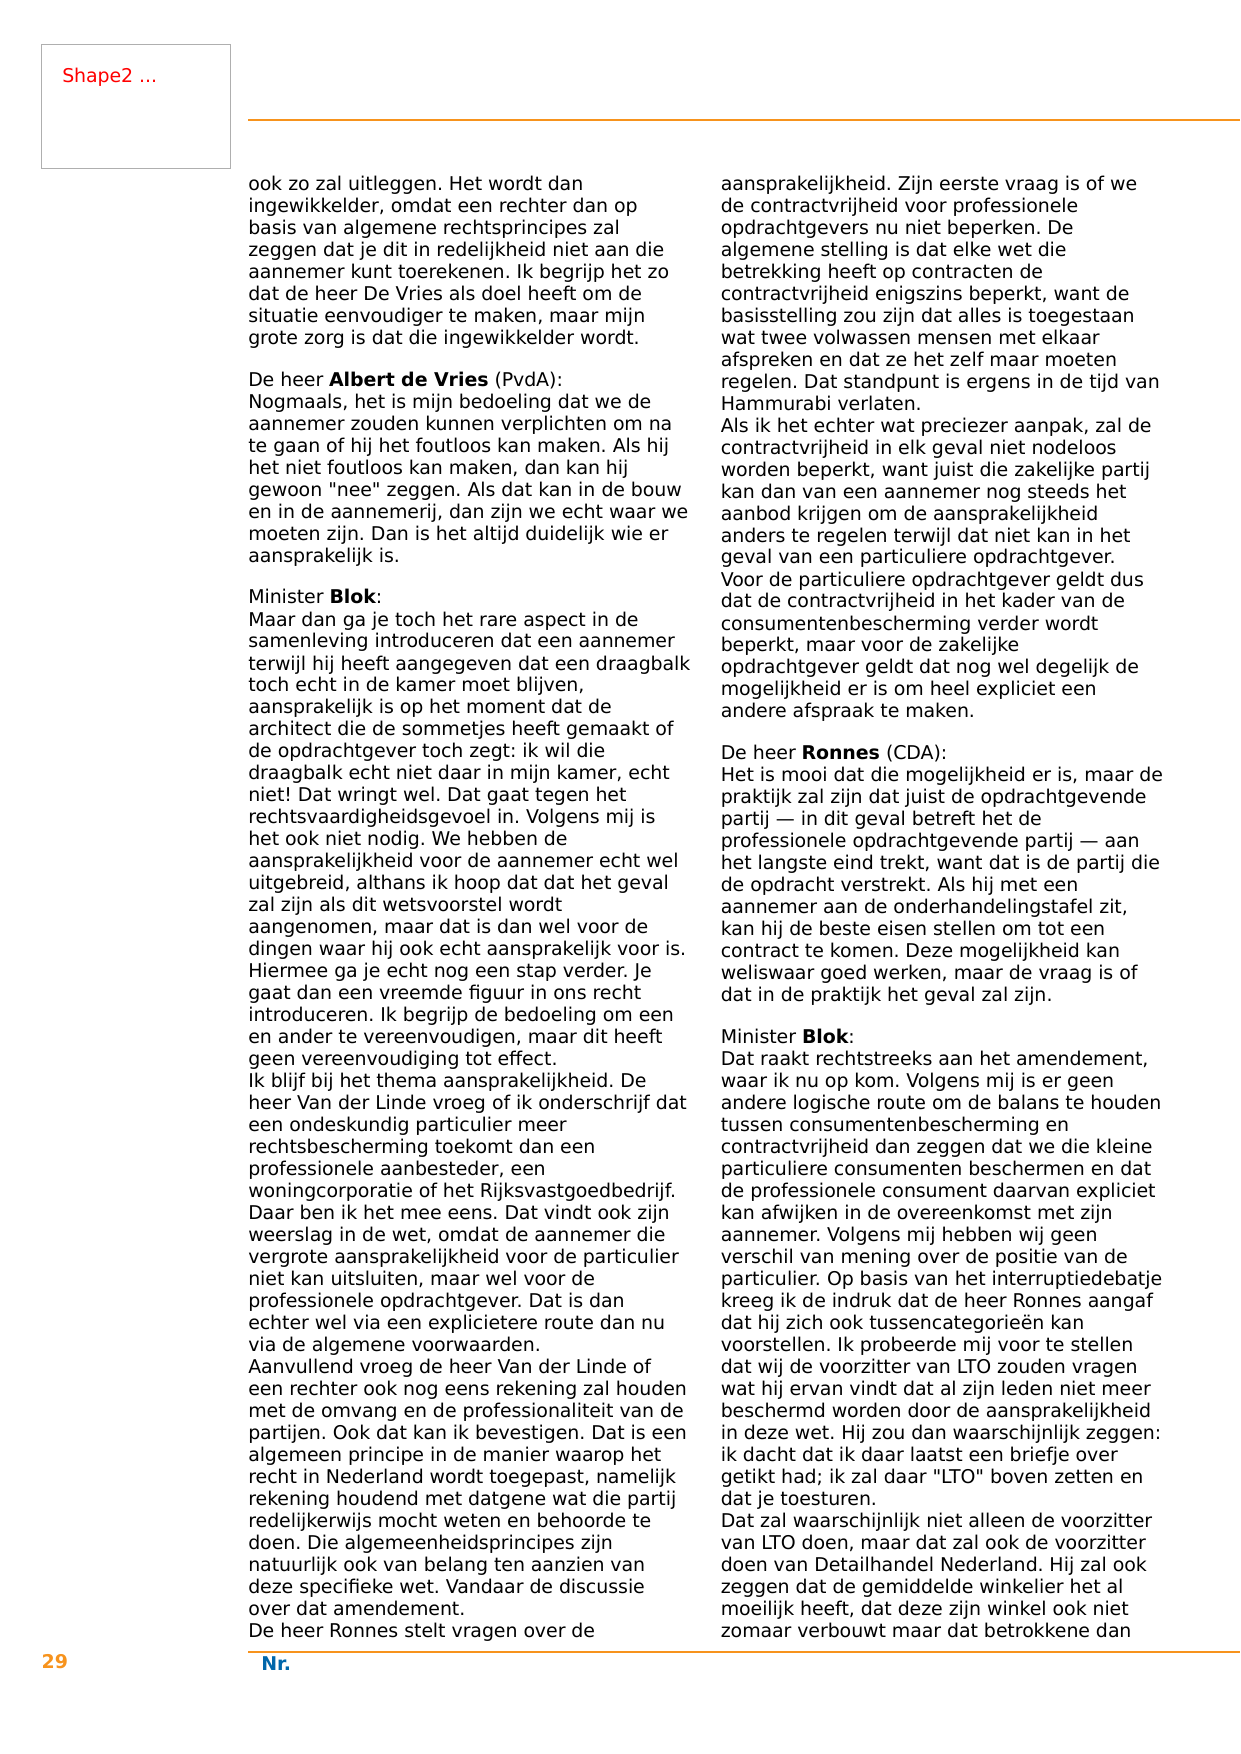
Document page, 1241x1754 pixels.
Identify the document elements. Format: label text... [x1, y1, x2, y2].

text Minister Blok: [248, 586, 691, 608]
text Als ik het echter wat preciezer aanpak, zal de contractvrijheid in elk geval niet nodeloos worden beperkt, want juist die zakelijke partij kan dan van een aannemer nog steeds het aanbod krijgen om de aansprakelijkheid anders te regelen terwijl dat niet kan in het geval van een particuliere opdrachtgever. Voor de particuliere opdrachtgever geldt dus dat de contractvrijheid in het kader van de consumentenbescherming verder wordt beperkt, maar voor de zakelijke opdrachtgever geldt dat nog wel degelijk de mogelijkheid er is om heel expliciet een andere afspraak te maken. [721, 414, 1163, 722]
text Nogmaals, het is mijn bedoeling dat we de aannemer zouden kunnen verplichten om na te gaan of hij het foutloos kan maken. Als hij het niet foutloos kan maken, dan kan hij gewoon "nee" zeggen. Als dat kan in de bouw en in de aannemerij, dan zijn we echt waar we moeten zijn. Dan is het altijd duidelijk wie er aansprakelijk is. [248, 391, 691, 566]
text Minister Blok: [721, 1026, 1163, 1048]
text Aanvullend vroeg de heer Van der Linde of een rechter ook nog eens rekening zal houden met de omvang en de professionaliteit van de partijen. Ook dat kan ik bevestigen. Dat is een algemeen principe in de manier waarop het recht in Nederland wordt toegepast, namelijk rekening houdend met datgene wat die partij redelijkerwijs mocht weten en behoorde te doen. Die algemeenheidsprincipes zijn natuurlijk ook van belang ten aanzien van deze specifieke wet. Vandaar de discussie over dat amendement. [248, 1356, 691, 1619]
text De heer Ronnes stelt vragen over de [248, 1619, 691, 1641]
text Ik blijf bij het thema aansprakelijkheid. De heer Van der Linde vroeg of ik onderschrijf dat een ondeskundig particulier meer rechtsbescherming toekomt dan een professionele aanbesteder, een woningcorporatie of het Rijksvastgoedbedrijf. Daar ben ik het mee eens. Dat vindt ook zijn weerslag in de wet, omdat de aannemer die vergrote aansprakelijkheid voor de particulier niet kan uitsluiten, maar wel voor de professionele opdrachtgever. Dat is dan echter wel via een explicietere route dan nu via de algemene voorwaarden. [248, 1070, 691, 1356]
text De heer Ronnes (CDA): [721, 742, 1163, 764]
text ook zo zal uitleggen. Het wordt dan ingewikkelder, omdat een rechter dan op basis van algemene rechtsprincipes zal zeggen dat je dit in redelijkheid niet aan die aannemer kunt toerekenen. Ik begrijp het zo dat de heer De Vries als doel heeft om de situatie eenvoudiger te maken, maar mijn grote zorg is dat die ingewikkelder wordt. [248, 173, 691, 349]
text Maar dan ga je toch het rare aspect in de samenleving introduceren dat een aannemer terwijl hij heeft aangegeven dat een draagbalk toch echt in de kamer moet blijven, aansprakelijk is op het moment dat de architect die de sommetjes heeft gemaakt of de opdrachtgever toch zegt: ik wil die draagbalk echt niet daar in mijn kamer, echt niet! Dat wringt wel. Dat gaat tegen het rechtsvaardigheidsgevoel in. Volgens mij is het ook niet nodig. We hebben de aansprakelijkheid voor de aannemer echt wel uitgebreid, althans ik hoop dat dat het geval zal zijn als dit wetsvoorstel wordt aangenomen, maar dat is dan wel voor de dingen waar hij ook echt aansprakelijk voor is. Hiermee ga je echt nog een stap verder. Je gaat dan een vreemde figuur in ons recht introduceren. Ik begrijp de bedoeling om een en ander te vereenvoudigen, maar dit heeft geen vereenvoudiging tot effect. [248, 608, 691, 1070]
text Dat zal waarschijnlijk niet alleen de voorzitter van LTO doen, maar dat zal ook de voorzitter doen van Detailhandel Nederland. Hij zal ook zeggen dat de gemiddelde winkelier het al moeilijk heeft, dat deze zijn winkel ook niet zomaar verbouwt maar dat betrokkene dan [721, 1509, 1163, 1641]
text aansprakelijkheid. Zijn eerste vraag is of we de contractvrijheid voor professionele opdrachtgevers nu niet beperken. De algemene stelling is dat elke wet die betrekking heeft op contracten de contractvrijheid enigszins beperkt, want de basisstelling zou zijn dat alles is toegestaan wat twee volwassen mensen met elkaar afspreken en dat ze het zelf maar moeten regelen. Dat standpunt is ergens in de tijd van Hammurabi verlaten. [721, 173, 1163, 414]
text Het is mooi dat die mogelijkheid er is, maar de praktijk zal zijn dat juist de opdrachtgevende partij — in dit geval betreft het de professionele opdrachtgevende partij — aan het langste eind trekt, want dat is de partij die de opdracht verstrekt. Als hij met een aannemer aan de onderhandelingstafel zit, kan hij de beste eisen stellen om tot een contract te komen. Deze mogelijkheid kan weliswaar goed werken, maar de vraag is of dat in de praktijk het geval zal zijn. [721, 764, 1163, 1006]
text Dat raakt rechtstreeks aan het amendement, waar ik nu op kom. Volgens mij is er geen andere logische route om de balans te houden tussen consumentenbescherming en contractvrijheid dan zeggen dat we die kleine particuliere consumenten beschermen en dat de professionele consument daarvan expliciet kan afwijken in de overeenkomst met zijn aannemer. Volgens mij hebben wij geen verschil van mening over de positie van de particulier. Op basis van het interruptiedebatje kreeg ik de indruk dat de heer Ronnes aangaf dat hij zich ook tussencategorieën kan voorstellen. Ik probeerde mij voor te stellen dat wij de voorzitter van LTO zouden vragen wat hij ervan vindt dat al zijn leden niet meer beschermd worden door de aansprakelijkheid in deze wet. Hij zou dan waarschijnlijk zeggen: ik dacht dat ik daar laatst een briefje over getikt had; ik zal daar "LTO" boven zetten en dat je toesturen. [721, 1048, 1163, 1509]
text De heer Albert de Vries (PvdA): [248, 369, 691, 391]
